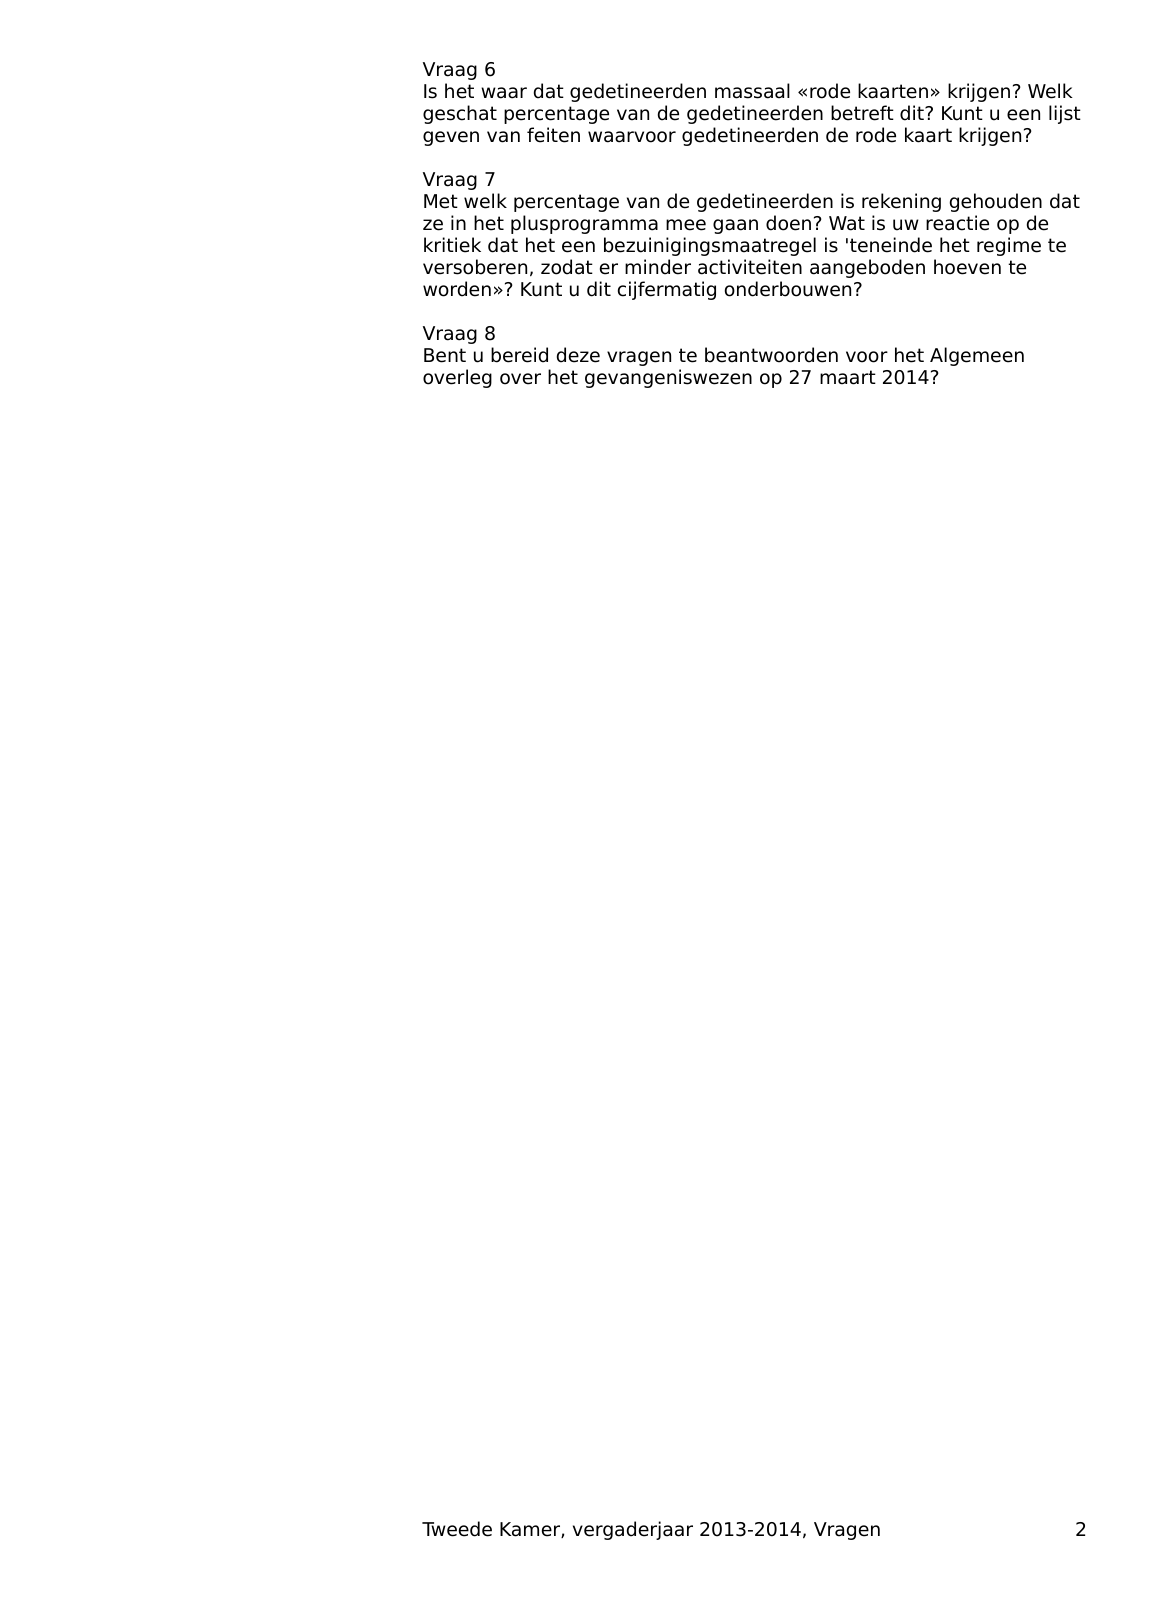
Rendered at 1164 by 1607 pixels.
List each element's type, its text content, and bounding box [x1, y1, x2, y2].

text Is het waar dat gedetineerden massaal «rode kaarten» krijgen? Welk geschat percentage van de gedetineerden betreft dit? Kunt u een lijst geven van feiten waarvoor gedetineerden de rode kaart krijgen? [422, 81, 1087, 147]
text Vraag 6 [422, 59, 1087, 81]
text Vraag 7 [422, 169, 1087, 191]
text Bent u bereid deze vragen te beantwoorden voor het Algemeen overleg over het gevangeniswezen op 27 maart 2014? [422, 345, 1087, 389]
text Met welk percentage van de gedetineerden is rekening gehouden dat ze in het plusprogramma mee gaan doen? Wat is uw reactie op de kritiek dat het een bezuinigingsmaatregel is 'teneinde het regime te versoberen, zodat er minder activiteiten aangeboden hoeven te worden»? Kunt u dit cijfermatig onderbouwen? [422, 191, 1087, 301]
text Vraag 8 [422, 323, 1087, 345]
